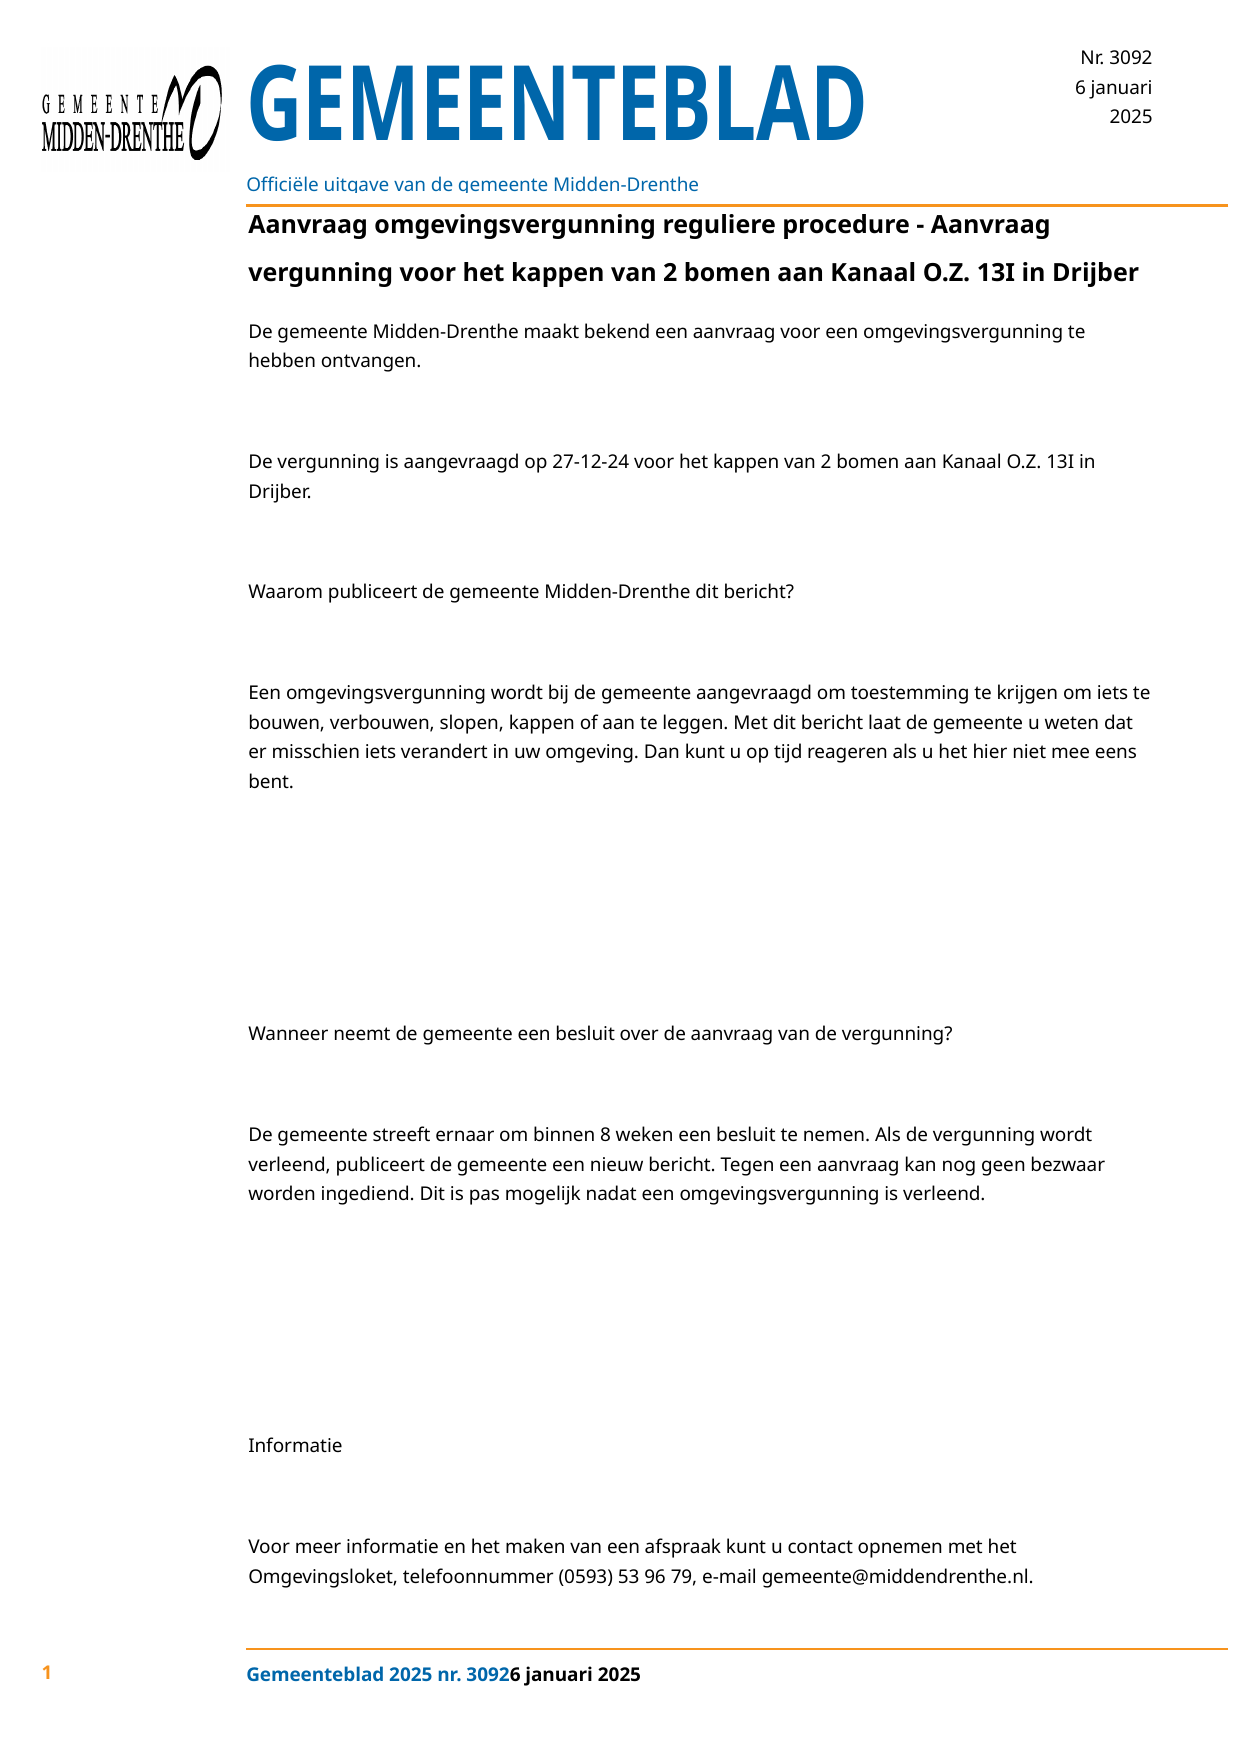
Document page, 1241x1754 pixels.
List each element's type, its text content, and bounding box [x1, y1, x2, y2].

text De gemeente Midden-Drenthe maakt bekend een aanvraag voor een omgevingsvergunning te hebben ontvangen. [248, 318, 1152, 373]
text Voor meer informatie en het maken van een afspraak kunt u contact opnemen met het Omgevingsloket, telefoonnummer (0593) 53 96 79, e-mail gemeente@middendrenthe.nl. [248, 1533, 1152, 1589]
picture [41, 47, 231, 172]
text De gemeente streeft ernaar om binnen 8 weken een besluit te nemen. Als de vergunning wordt verleend, publiceert de gemeente een nieuw bericht. Tegen een aanvraag kan nog geen bezwaar worden ingediend. Dit is pas mogelijk nadat een omgevingsvergunning is verleend. [248, 1121, 1152, 1206]
text De vergunning is aangevraagd op 27-12-24 voor het kappen van 2 bomen aan Kanaal O.Z. 13I in Drijber. [248, 448, 1152, 504]
text Informatie [248, 1432, 1152, 1458]
text Waarom publiceert de gemeente Midden-Drenthe dit bericht? [248, 579, 1152, 604]
text Een omgevingsvergunning wordt bij de gemeente aangevraagd om toestemming te krijgen om iets te bouwen, verbouwen, slopen, kappen of aan te leggen. Met dit bericht laat de gemeente u weten dat er misschien iets verandert in uw omgeving. Dan kunt u op tijd reageren als u het hier niet mee eens bent. [248, 679, 1152, 794]
text Wanneer neemt de gemeente een besluit over de aanvraag van de vergunning? [248, 1020, 1152, 1046]
text Aanvraag omgevingsvergunning reguliere procedure - Aanvraag vergunning voor het kappen van 2 bomen aan Kanaal O.Z. 13I in Drijber [248, 207, 1152, 288]
